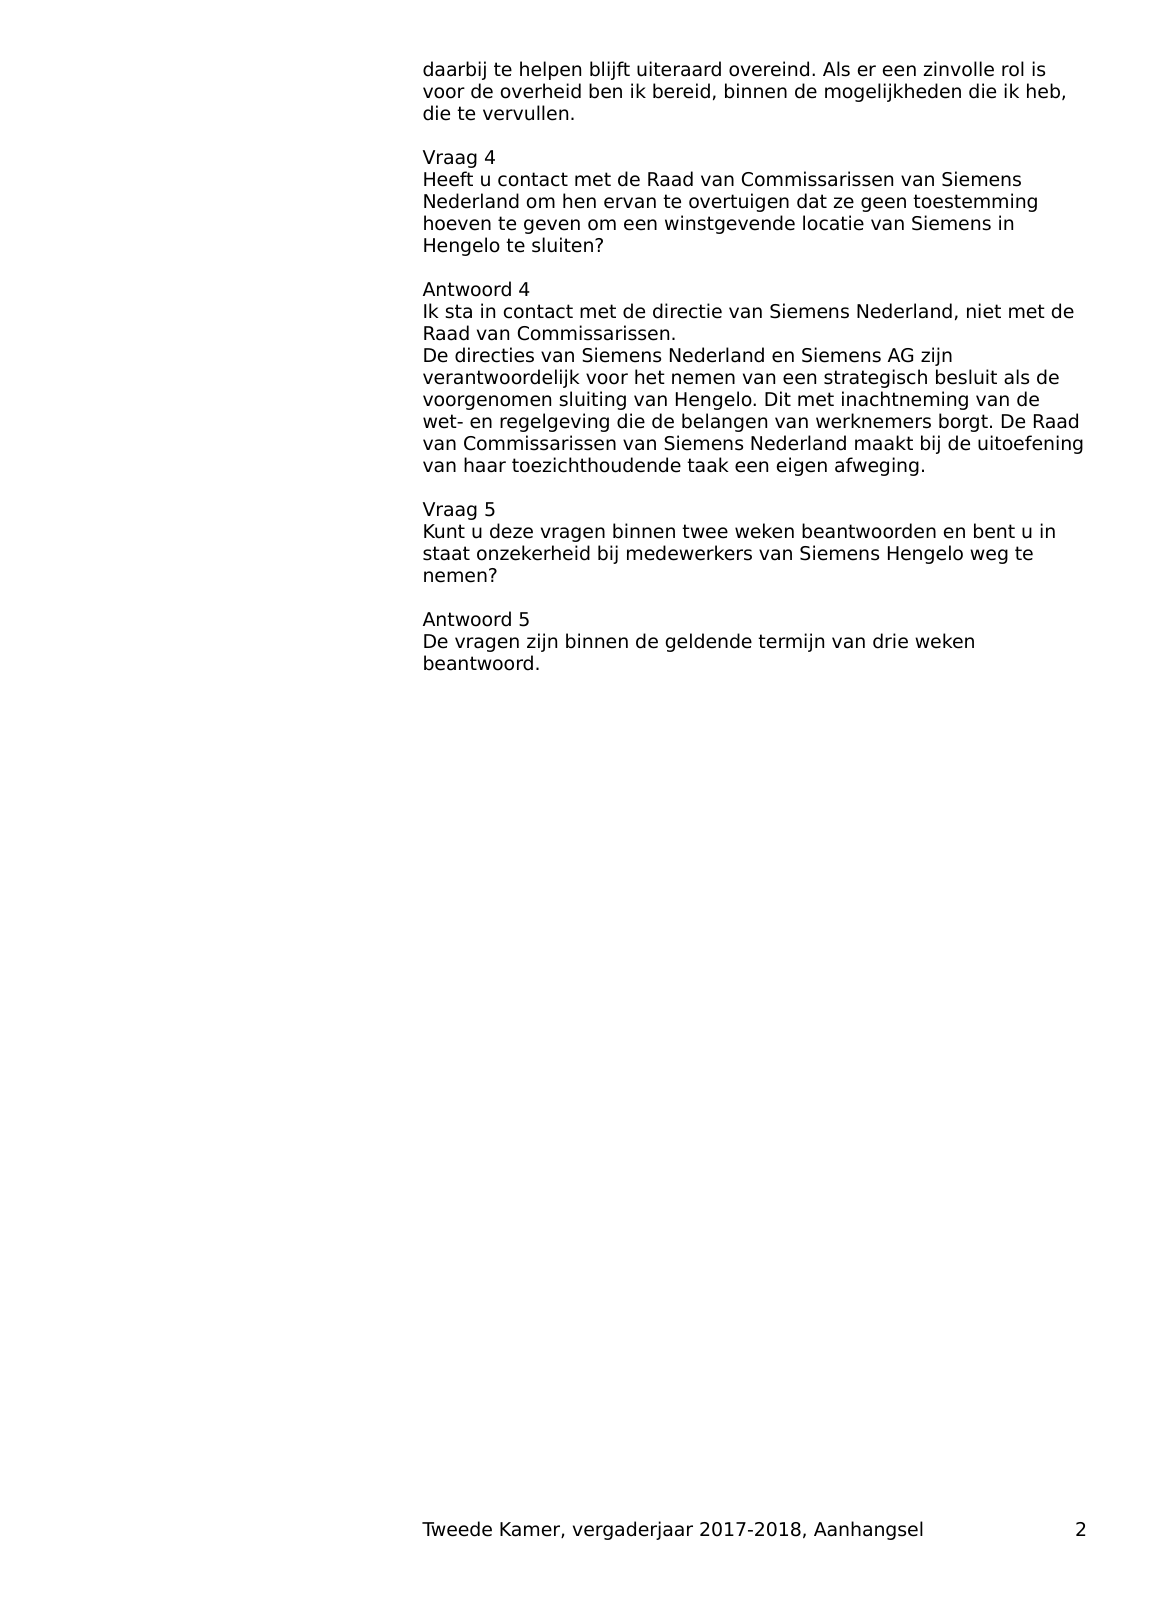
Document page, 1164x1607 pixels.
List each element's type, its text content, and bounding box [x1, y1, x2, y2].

text Antwoord 5 [422, 609, 1087, 631]
text Kunt u deze vragen binnen twee weken beantwoorden en bent u in staat onzekerheid bij medewerkers van Siemens Hengelo weg te nemen? [422, 521, 1087, 587]
text Heeft u contact met de Raad van Commissarissen van Siemens Nederland om hen ervan te overtuigen dat ze geen toestemming hoeven te geven om een winstgevende locatie van Siemens in Hengelo te sluiten? [422, 169, 1087, 257]
text Ik sta in contact met de directie van Siemens Nederland, niet met de Raad van Commissarissen. [422, 301, 1087, 345]
text De vragen zijn binnen de geldende termijn van drie weken beantwoord. [422, 631, 1087, 675]
text De directies van Siemens Nederland en Siemens AG zijn verantwoordelijk voor het nemen van een strategisch besluit als de voorgenomen sluiting van Hengelo. Dit met inachtneming van de wet- en regelgeving die de belangen van werknemers borgt. De Raad van Commissarissen van Siemens Nederland maakt bij de uitoefening van haar toezichthoudende taak een eigen afweging. [422, 345, 1087, 477]
text daarbij te helpen blijft uiteraard overeind. Als er een zinvolle rol is voor de overheid ben ik bereid, binnen de mogelijkheden die ik heb, die te vervullen. [422, 59, 1087, 125]
text Vraag 5 [422, 499, 1087, 521]
text Antwoord 4 [422, 279, 1087, 301]
text Vraag 4 [422, 147, 1087, 169]
